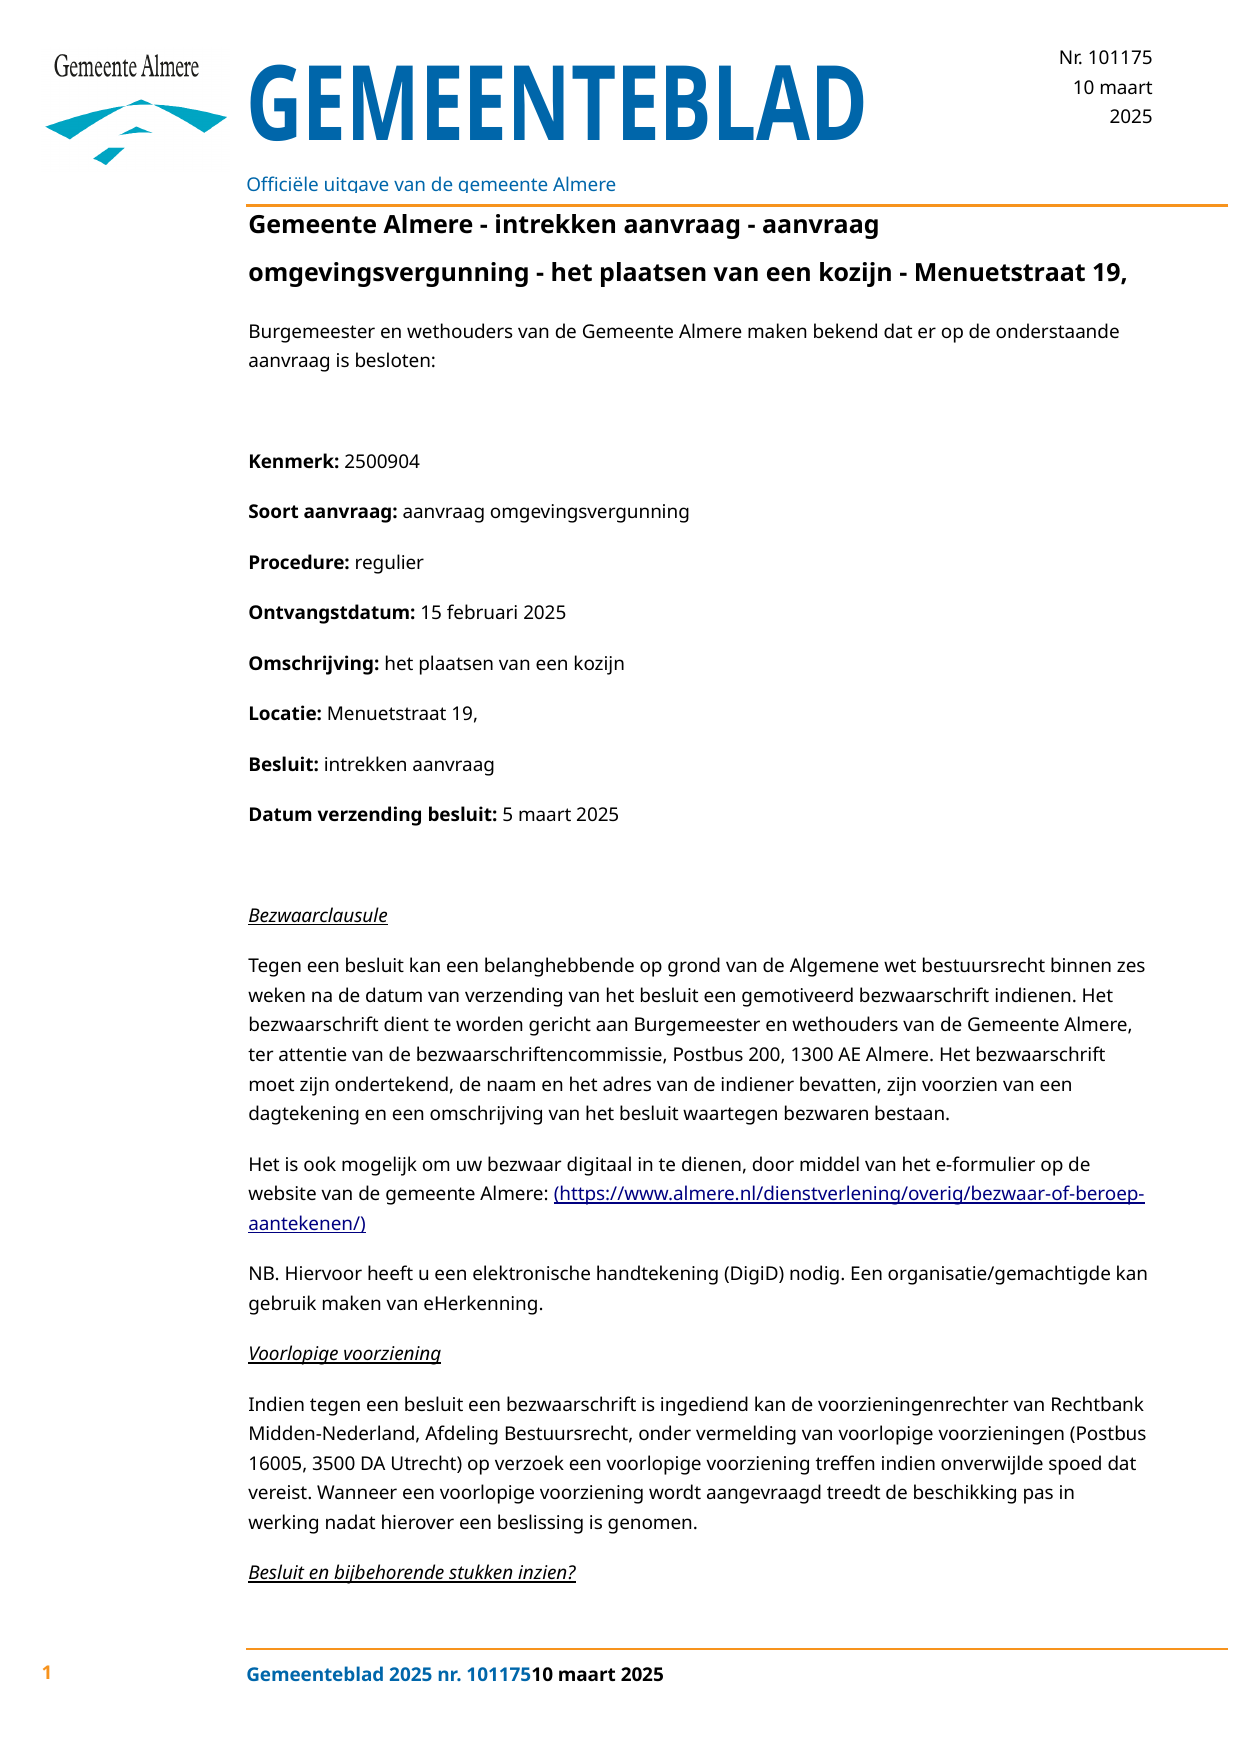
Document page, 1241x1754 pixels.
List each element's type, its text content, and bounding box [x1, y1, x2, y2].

text Gemeente Almere - intrekken aanvraag - aanvraag omgevingsvergunning - het plaatsen van een kozijn - Menuetstraat 19, [248, 207, 1152, 288]
text Besluit: intrekken aanvraag [248, 751, 1152, 777]
text Omschrijving: het plaatsen van een kozijn [248, 650, 1152, 676]
text Burgemeester en wethouders van de Gemeente Almere maken bekend dat er op de onderstaande aanvraag is besloten: [248, 318, 1152, 373]
text Indien tegen een besluit een bezwaarschrift is ingediend kan de voorzieningenrechter van Rechtbank Midden-Nederland, Afdeling Bestuursrecht, onder vermelding van voorlopige voorzieningen (Postbus 16005, 3500 DA Utrecht) op verzoek een voorlopige voorziening treffen indien onverwijlde spoed dat vereist. Wanneer een voorlopige voorziening wordt aangevraagd treedt de beschikking pas in werking nadat hierover een beslissing is genomen. [248, 1391, 1152, 1535]
text Procedure: regulier [248, 549, 1152, 575]
text Kenmerk: 2500904 [248, 448, 1152, 474]
text NB. Hiervoor heeft u een elektronische handtekening (DigiD) nodig. Een organisatie/gemachtigde kan gebruik maken van eHerkenning. [248, 1260, 1152, 1316]
text Voorlopige voorziening [248, 1340, 1152, 1366]
text Het is ook mogelijk om uw bezwaar digitaal in te dienen, door middel van het e-formulier op de website van de gemeente Almere: (https://www.almere.nl/dienstverlening/overig/bezwaar-of-beroep-aantekenen/) [248, 1151, 1152, 1236]
text Bezwaarclausule [248, 902, 1152, 928]
text Locatie: Menuetstraat 19, [248, 700, 1152, 726]
text Tegen een besluit kan een belanghebbende op grond van de Algemene wet bestuursrecht binnen zes weken na de datum van verzending van het besluit een gemotiveerd bezwaarschrift indienen. Het bezwaarschrift dient te worden gericht aan Burgemeester en wethouders van de Gemeente Almere, ter attentie van de bezwaarschriftencommissie, Postbus 200, 1300 AE Almere. Het bezwaarschrift moet zijn ondertekend, de naam en het adres van de indiener bevatten, zijn voorzien van een dagtekening en een omschrijving van het besluit waartegen bezwaren bestaan. [248, 952, 1152, 1126]
text Datum verzending besluit: 5 maart 2025 [248, 801, 1152, 827]
text Besluit en bijbehorende stukken inzien? [248, 1559, 1152, 1585]
text Ontvangstdatum: 15 februari 2025 [248, 599, 1152, 625]
picture [41, 47, 231, 172]
text Soort aanvraag: aanvraag omgevingsvergunning [248, 499, 1152, 524]
